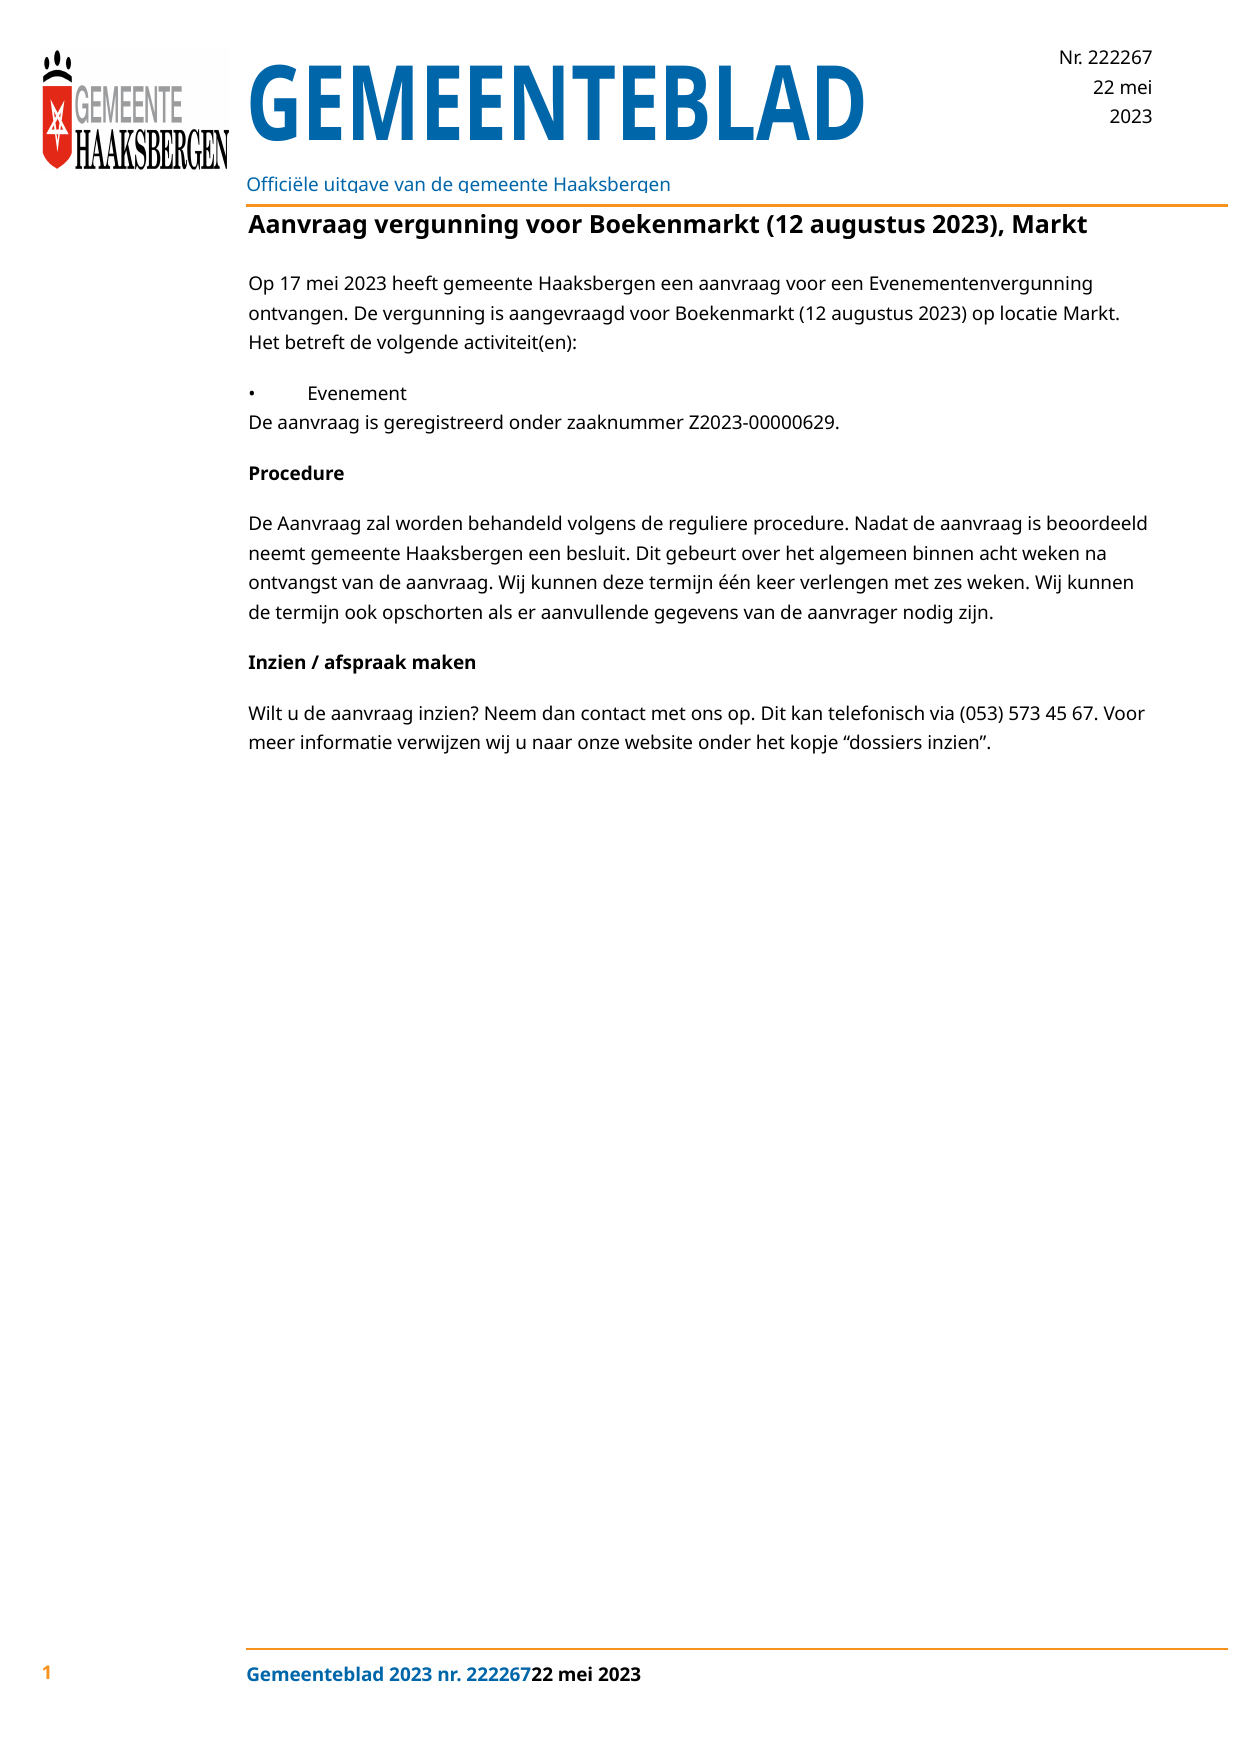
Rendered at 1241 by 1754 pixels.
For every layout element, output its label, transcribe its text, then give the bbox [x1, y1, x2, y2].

text Aanvraag vergunning voor Boekenmarkt (12 augustus 2023), Markt [248, 207, 1152, 241]
text De Aanvraag zal worden behandeld volgens de reguliere procedure. Nadat de aanvraag is beoordeeld neemt gemeente Haaksbergen een besluit. Dit gebeurt over het algemeen binnen acht weken na ontvangst van de aanvraag. Wij kunnen deze termijn één keer verlengen met zes weken. Wij kunnen de termijn ook opschorten als er aanvullende gegevens van de aanvrager nodig zijn. [248, 510, 1152, 625]
text De aanvraag is geregistreerd onder zaaknummer Z2023-00000629. [248, 409, 1152, 435]
picture [41, 47, 231, 172]
list Evenement [248, 380, 1152, 406]
text Inzien / afspraak maken [248, 649, 1152, 675]
text Wilt u de aanvraag inzien? Neem dan contact met ons op. Dit kan telefonisch via (053) 573 45 67. Voor meer informatie verwijzen wij u naar onze website onder het kopje “dossiers inzien”. [248, 700, 1152, 755]
text Procedure [248, 460, 1152, 486]
text Op 17 mei 2023 heeft gemeente Haaksbergen een aanvraag voor een Evenementenvergunning ontvangen. De vergunning is aangevraagd voor Boekenmarkt (12 augustus 2023) op locatie Markt. Het betreft de volgende activiteit(en): [248, 270, 1152, 355]
